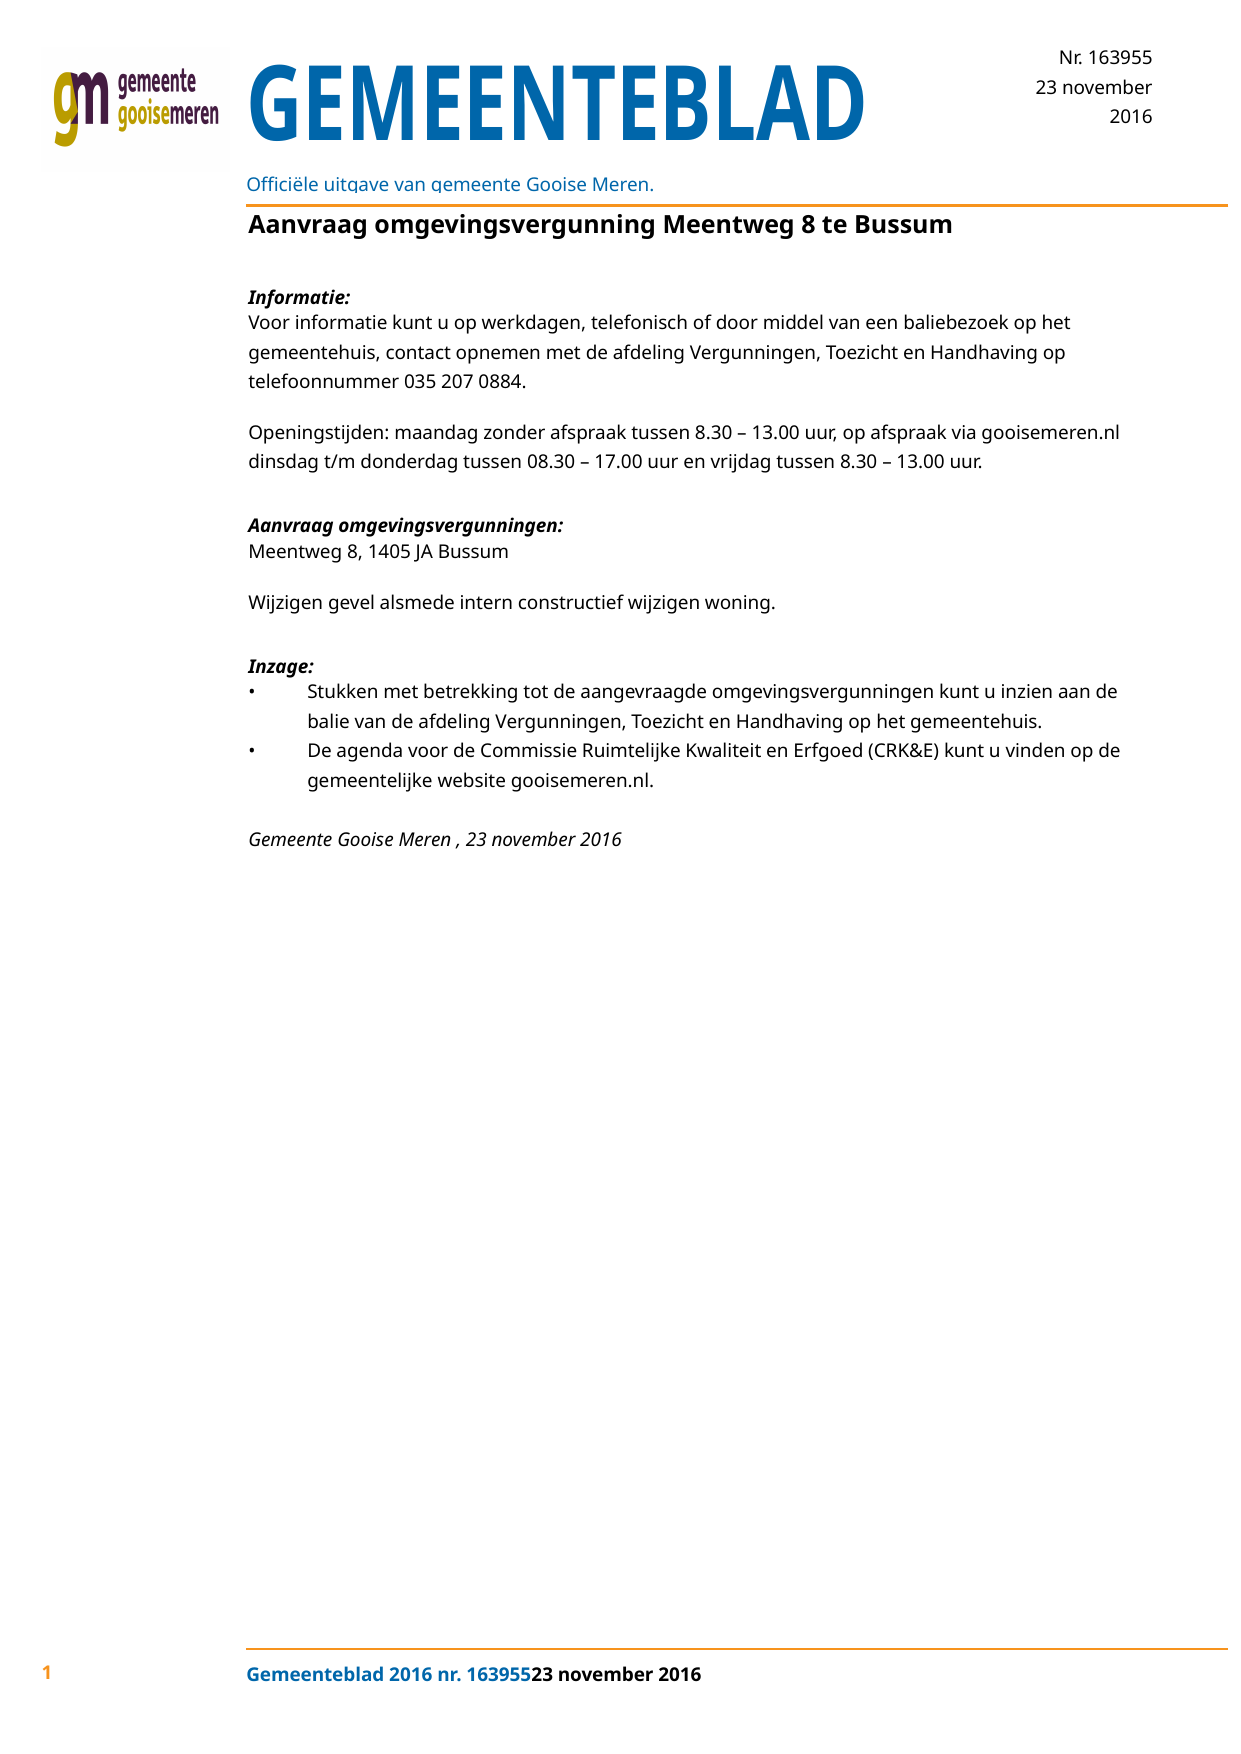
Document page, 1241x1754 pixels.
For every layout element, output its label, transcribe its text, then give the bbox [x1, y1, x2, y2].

text Aanvraag omgevingsvergunning Meentweg 8 te Bussum [248, 207, 1152, 241]
text Gemeente Gooise Meren , 23 november 2016 [248, 826, 1152, 852]
picture [41, 47, 231, 172]
text Inzage: [248, 653, 1152, 678]
text Voor informatie kunt u op werkdagen, telefonisch of door middel van een baliebezoek op het gemeentehuis, contact opnemen met de afdeling Vergunningen, Toezicht en Handhaving op telefoonnummer 035 207 0884. [248, 309, 1152, 394]
list De agenda voor de Commissie Ruimtelijke Kwaliteit en Erfgoed (CRK&E) kunt u vinden op de gemeentelijke website gooisemeren.nl. [248, 738, 1152, 793]
text Informatie: [248, 284, 1152, 309]
list Stukken met betrekking tot de aangevraagde omgevingsvergunningen kunt u inzien aan de balie van de afdeling Vergunningen, Toezicht en Handhaving op het gemeentehuis. [248, 678, 1152, 734]
text Meentweg 8, 1405 JA Bussum [248, 538, 1152, 564]
text Openingstijden: maandag zonder afspraak tussen 8.30 – 13.00 uur, op afspraak via gooisemeren.nl dinsdag t/m donderdag tussen 08.30 – 17.00 uur en vrijdag tussen 8.30 – 13.00 uur. [248, 419, 1152, 474]
text Wijzigen gevel alsmede intern constructief wijzigen woning. [248, 589, 1152, 614]
text Aanvraag omgevingsvergunningen: [248, 513, 1152, 538]
